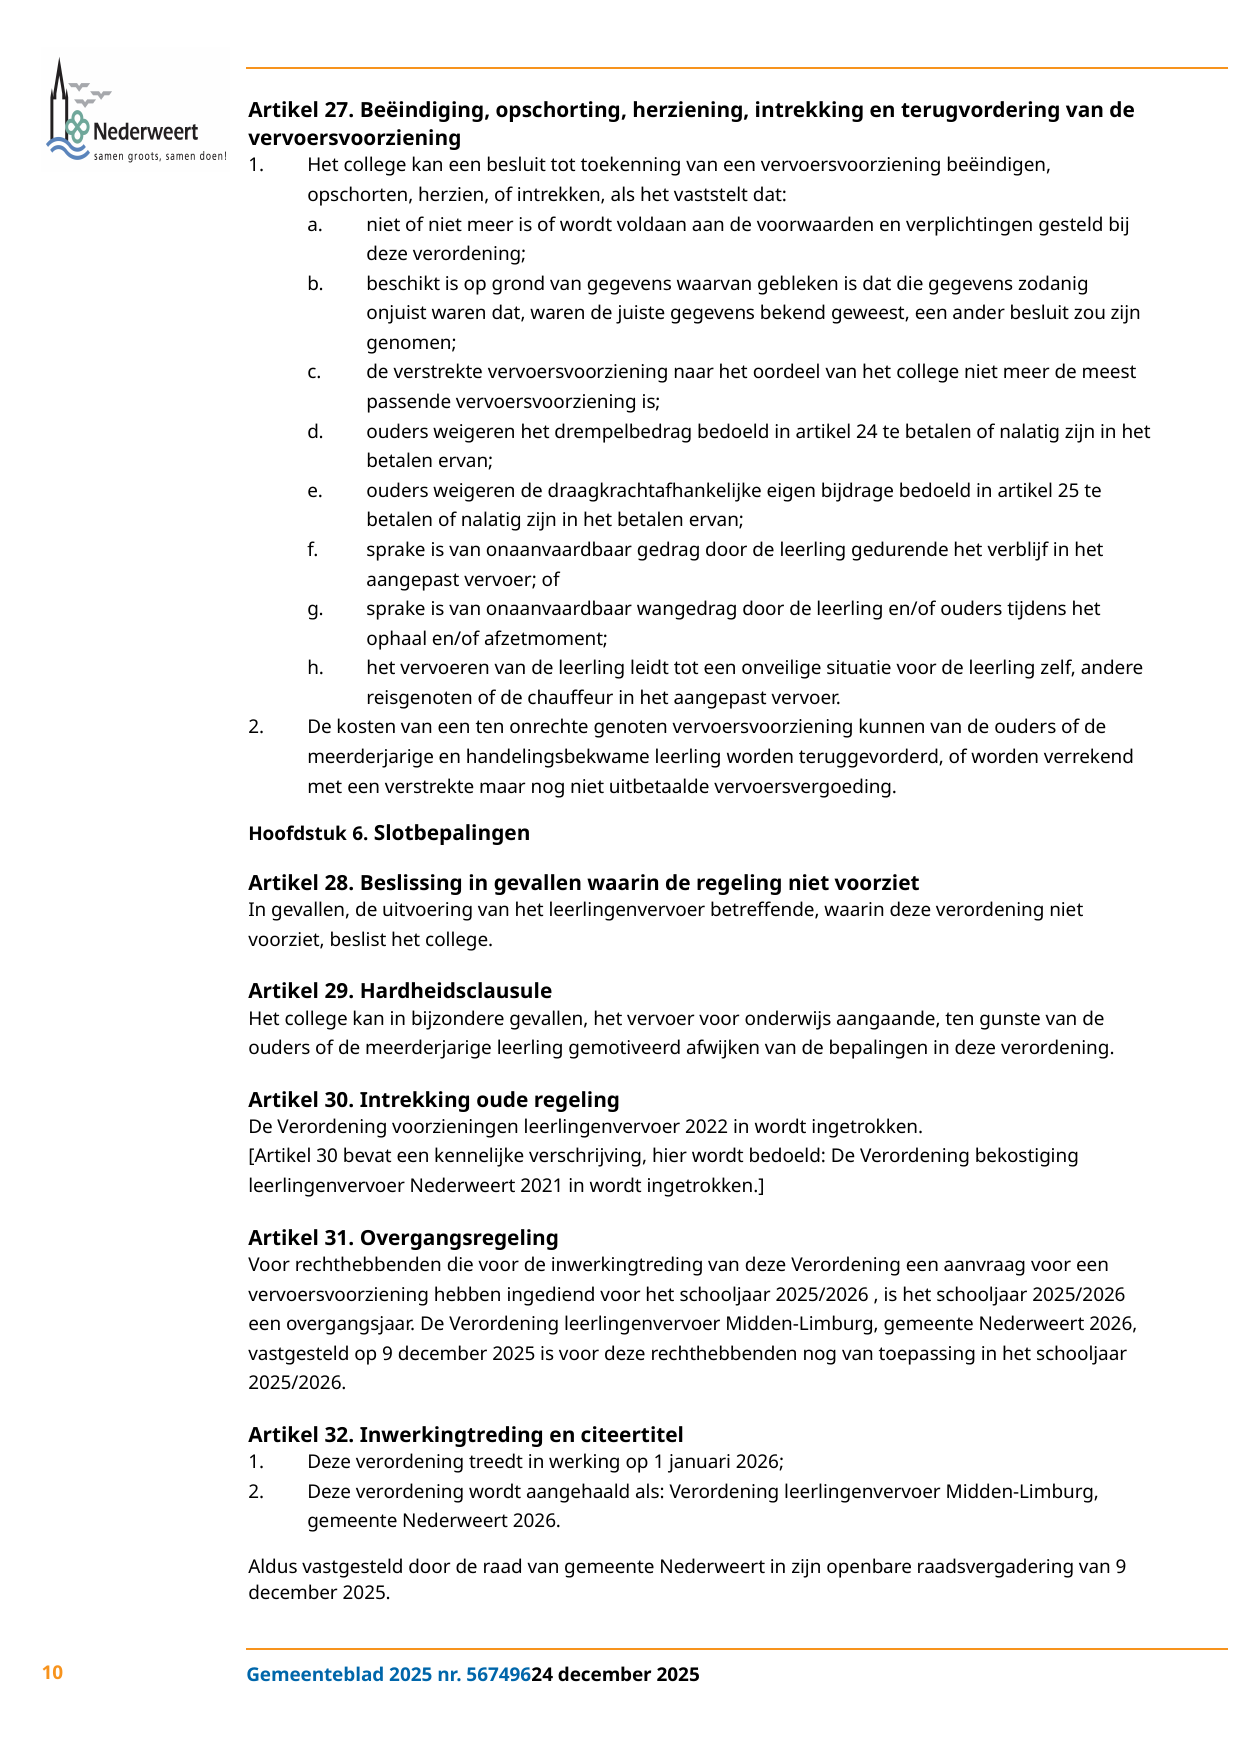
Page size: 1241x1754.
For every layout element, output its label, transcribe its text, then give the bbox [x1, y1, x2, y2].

text In gevallen, de uitvoering van het leerlingenvervoer betreffende, waarin deze verordening niet voorziet, beslist het college. [248, 896, 1152, 952]
list Deze verordening treedt in werking op 1 januari 2026; [248, 1448, 1152, 1474]
list ouders weigeren het drempelbedrag bedoeld in artikel 24 te betalen of nalatig zijn in het betalen ervan; [307, 418, 1152, 473]
text De Verordening voorzieningen leerlingenvervoer 2022 in wordt ingetrokken. [248, 1113, 1152, 1139]
text Artikel 29. Hardheidsclausule [248, 976, 1152, 1005]
picture [41, 47, 231, 172]
list het vervoeren van de leerling leidt tot een onveilige situatie voor de leerling zelf, andere reisgenoten of de chauffeur in het aangepast vervoer. [307, 654, 1152, 710]
list ouders weigeren de draagkrachtafhankelijke eigen bijdrage bedoeld in artikel 25 te betalen of nalatig zijn in het betalen ervan; [307, 477, 1152, 532]
list sprake is van onaanvaardbaar wangedrag door de leerling en/of ouders tijdens het ophaal en/of afzetmoment; [307, 595, 1152, 651]
text Aldus vastgesteld door de raad van gemeente Nederweert in zijn openbare raadsvergadering van 9 december 2025. [248, 1553, 1152, 1604]
list Deze verordening wordt aangehaald als: Verordening leerlingenvervoer Midden-Limburg, gemeente Nederweert 2026. [248, 1478, 1152, 1533]
text [Artikel 30 bevat een kennelijke verschrijving, hier wordt bedoeld: De Verordening bekostiging leerlingenvervoer Nederweert 2021 in wordt ingetrokken.] [248, 1143, 1152, 1198]
list De kosten van een ten onrechte genoten vervoersvoorziening kunnen van de ouders of de meerderjarige en handelingsbekwame leerling worden teruggevorderd, of worden verrekend met een verstrekte maar nog niet uitbetaalde vervoersvergoeding. [248, 714, 1152, 799]
text Artikel 30. Intrekking oude regeling [248, 1085, 1152, 1113]
list niet of niet meer is of wordt voldaan aan de voorwaarden en verplichtingen gesteld bij deze verordening; [307, 211, 1152, 266]
text Artikel 27. Beëindiging, opschorting, herziening, intrekking en terugvordering van de vervoersvoorziening [248, 95, 1152, 152]
text Voor rechthebbenden die voor de inwerkingtreding van deze Verordening een aanvraag voor een vervoersvoorziening hebben ingediend voor het schooljaar 2025/2026 , is het schooljaar 2025/2026 een overgangsjaar. De Verordening leerlingenvervoer Midden-Limburg, gemeente Nederweert 2026, vastgesteld op 9 december 2025 is voor deze rechthebbenden nog van toepassing in het schooljaar 2025/2026. [248, 1251, 1152, 1395]
text Het college kan in bijzondere gevallen, het vervoer voor onderwijs aangaande, ten gunste van de ouders of de meerderjarige leerling gemotiveerd afwijken van de bepalingen in deze verordening. [248, 1005, 1152, 1060]
list de verstrekte vervoersvoorziening naar het oordeel van het college niet meer de meest passende vervoersvoorziening is; [307, 359, 1152, 414]
text Hoofdstuk 6. Slotbepalingen [248, 818, 1152, 847]
list Het college kan een besluit tot toekenning van een vervoersvoorziening beëindigen, opschorten, herzien, of intrekken, als het vaststelt dat: [248, 152, 1152, 207]
list beschikt is op grond van gegevens waarvan gebleken is dat die gegevens zodanig onjuist waren dat, waren de juiste gegevens bekend geweest, een ander besluit zou zijn genomen; [307, 270, 1152, 355]
text Artikel 31. Overgangsregeling [248, 1223, 1152, 1251]
text Artikel 28. Beslissing in gevallen waarin de regeling niet voorziet [248, 868, 1152, 896]
text Artikel 32. Inwerkingtreding en citeertitel [248, 1420, 1152, 1448]
list sprake is van onaanvaardbaar gedrag door de leerling gedurende het verblijf in het aangepast vervoer; of [307, 536, 1152, 592]
